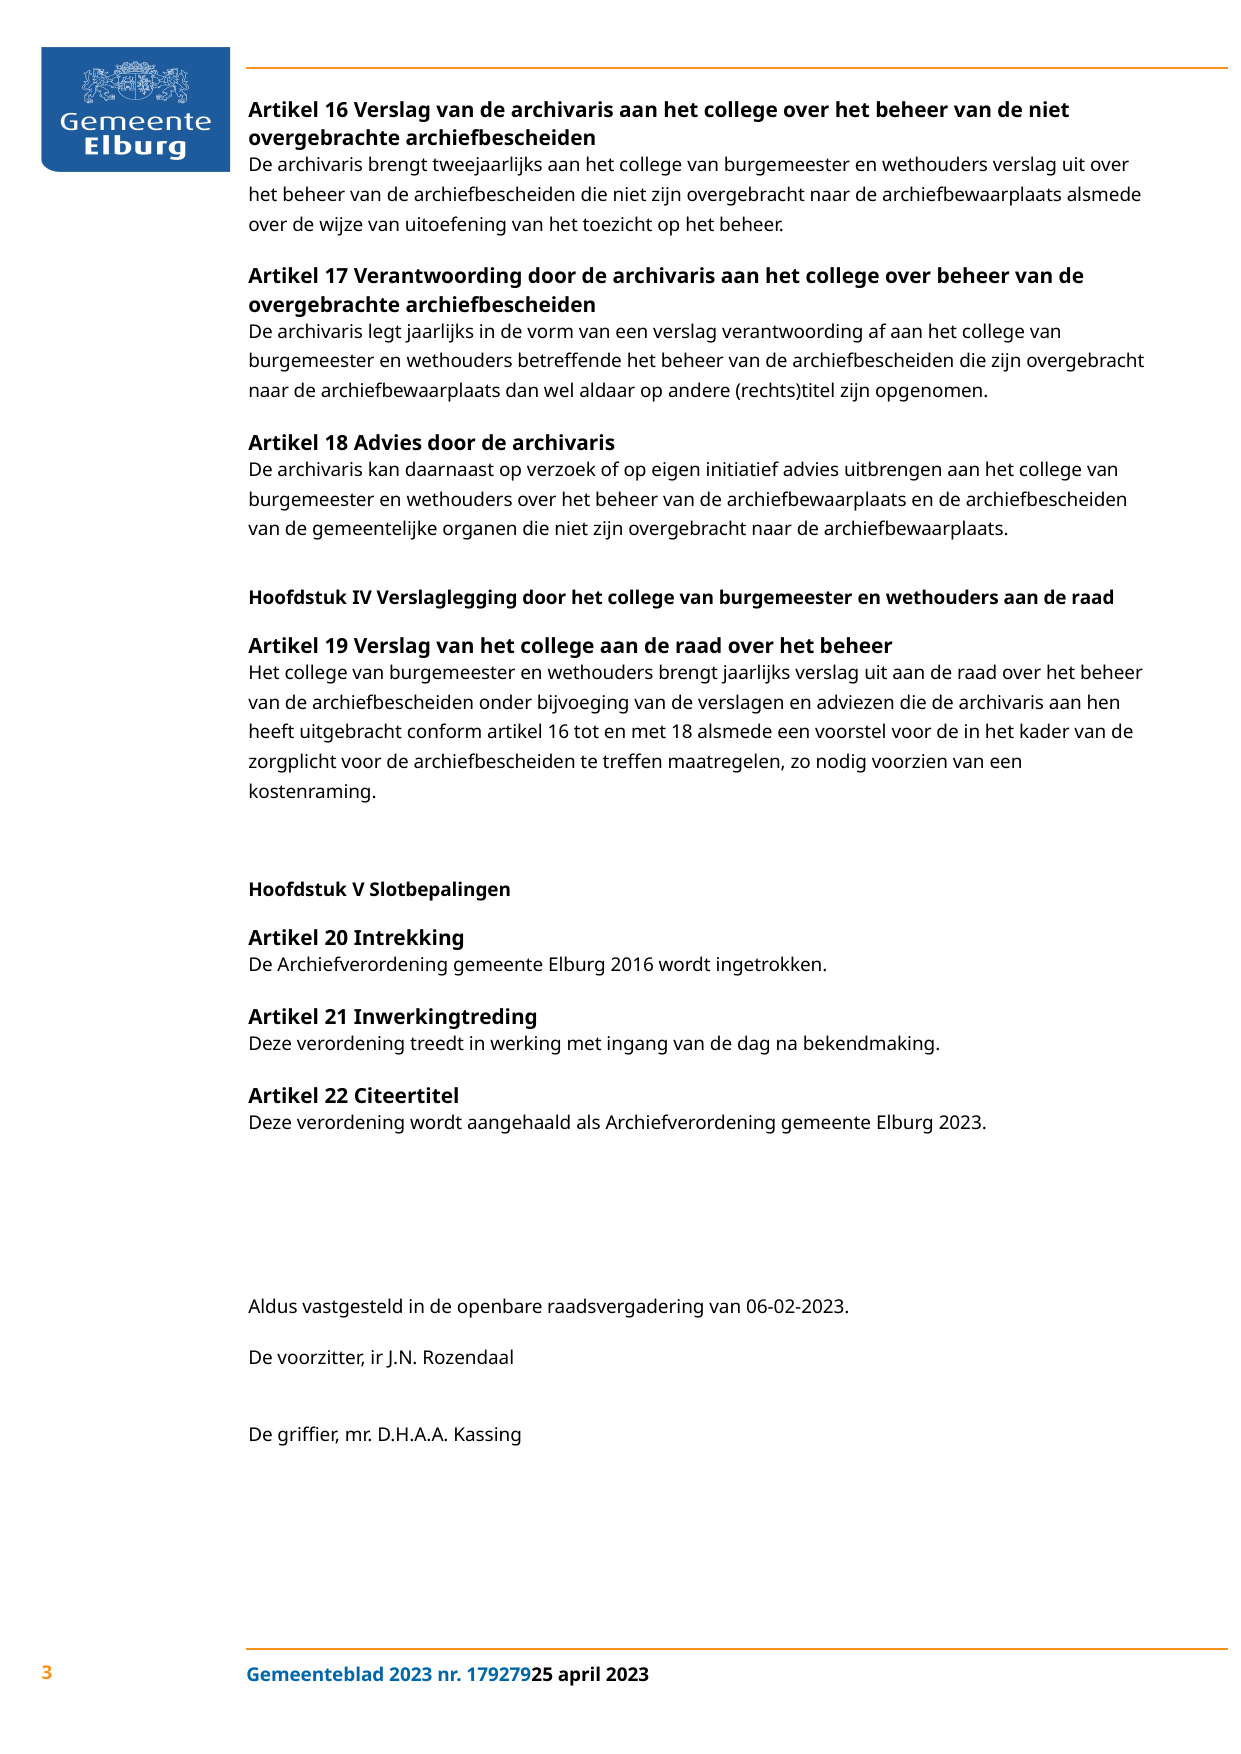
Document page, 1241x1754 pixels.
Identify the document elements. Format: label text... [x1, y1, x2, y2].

text Deze verordening wordt aangehaald als Archiefverordening gemeente Elburg 2023. [248, 1109, 1152, 1135]
text Artikel 19 Verslag van het college aan de raad over het beheer [248, 631, 1152, 659]
text De archivaris legt jaarlijks in de vorm van een verslag verantwoording af aan het college van burgemeester en wethouders betreffende het beheer van de archiefbescheiden die zijn overgebracht naar de archiefbewaarplaats dan wel aldaar op andere (rechts)titel zijn opgenomen. [248, 318, 1152, 403]
text Artikel 21 Inwerkingtreding [248, 1002, 1152, 1030]
text Aldus vastgesteld in de openbare raadsvergadering van 06-02-2023. [248, 1293, 1152, 1319]
text Artikel 20 Intrekking [248, 923, 1152, 952]
picture [41, 47, 231, 172]
text De griffier, mr. D.H.A.A. Kassing [248, 1422, 1152, 1447]
text Artikel 16 Verslag van de archivaris aan het college over het beheer van de niet overgebrachte archiefbescheiden [248, 95, 1152, 152]
text De archivaris brengt tweejaarlijks aan het college van burgemeester en wethouders verslag uit over het beheer van de archiefbescheiden die niet zijn overgebracht naar de archiefbewaarplaats alsmede over de wijze van uitoefening van het toezicht op het beheer. [248, 152, 1152, 237]
text Deze verordening treedt in werking met ingang van de dag na bekendmaking. [248, 1030, 1152, 1056]
text De voorzitter, ir J.N. Rozendaal [248, 1344, 1152, 1370]
text Artikel 17 Verantwoording door de archivaris aan het college over beheer van de overgebrachte archiefbescheiden [248, 261, 1152, 318]
text Artikel 22 Citeertitel [248, 1081, 1152, 1109]
text Hoofdstuk V Slotbepalingen [248, 874, 1152, 902]
text Artikel 18 Advies door de archivaris [248, 428, 1152, 456]
text De Archiefverordening gemeente Elburg 2016 wordt ingetrokken. [248, 952, 1152, 977]
text Het college van burgemeester en wethouders brengt jaarlijks verslag uit aan de raad over het beheer van de archiefbescheiden onder bijvoeging van de verslagen en adviezen die de archivaris aan hen heeft uitgebracht conform artikel 16 tot en met 18 alsmede een voorstel voor de in het kader van de zorgplicht voor de archiefbescheiden te treffen maatregelen, zo nodig voorzien van een kostenraming. [248, 659, 1152, 803]
text De archivaris kan daarnaast op verzoek of op eigen initiatief advies uitbrengen aan het college van burgemeester en wethouders over het beheer van de archiefbewaarplaats en de archiefbescheiden van de gemeentelijke organen die niet zijn overgebracht naar de archiefbewaarplaats. [248, 456, 1152, 541]
text Hoofdstuk IV Verslaglegging door het college van burgemeester en wethouders aan de raad [248, 582, 1152, 610]
